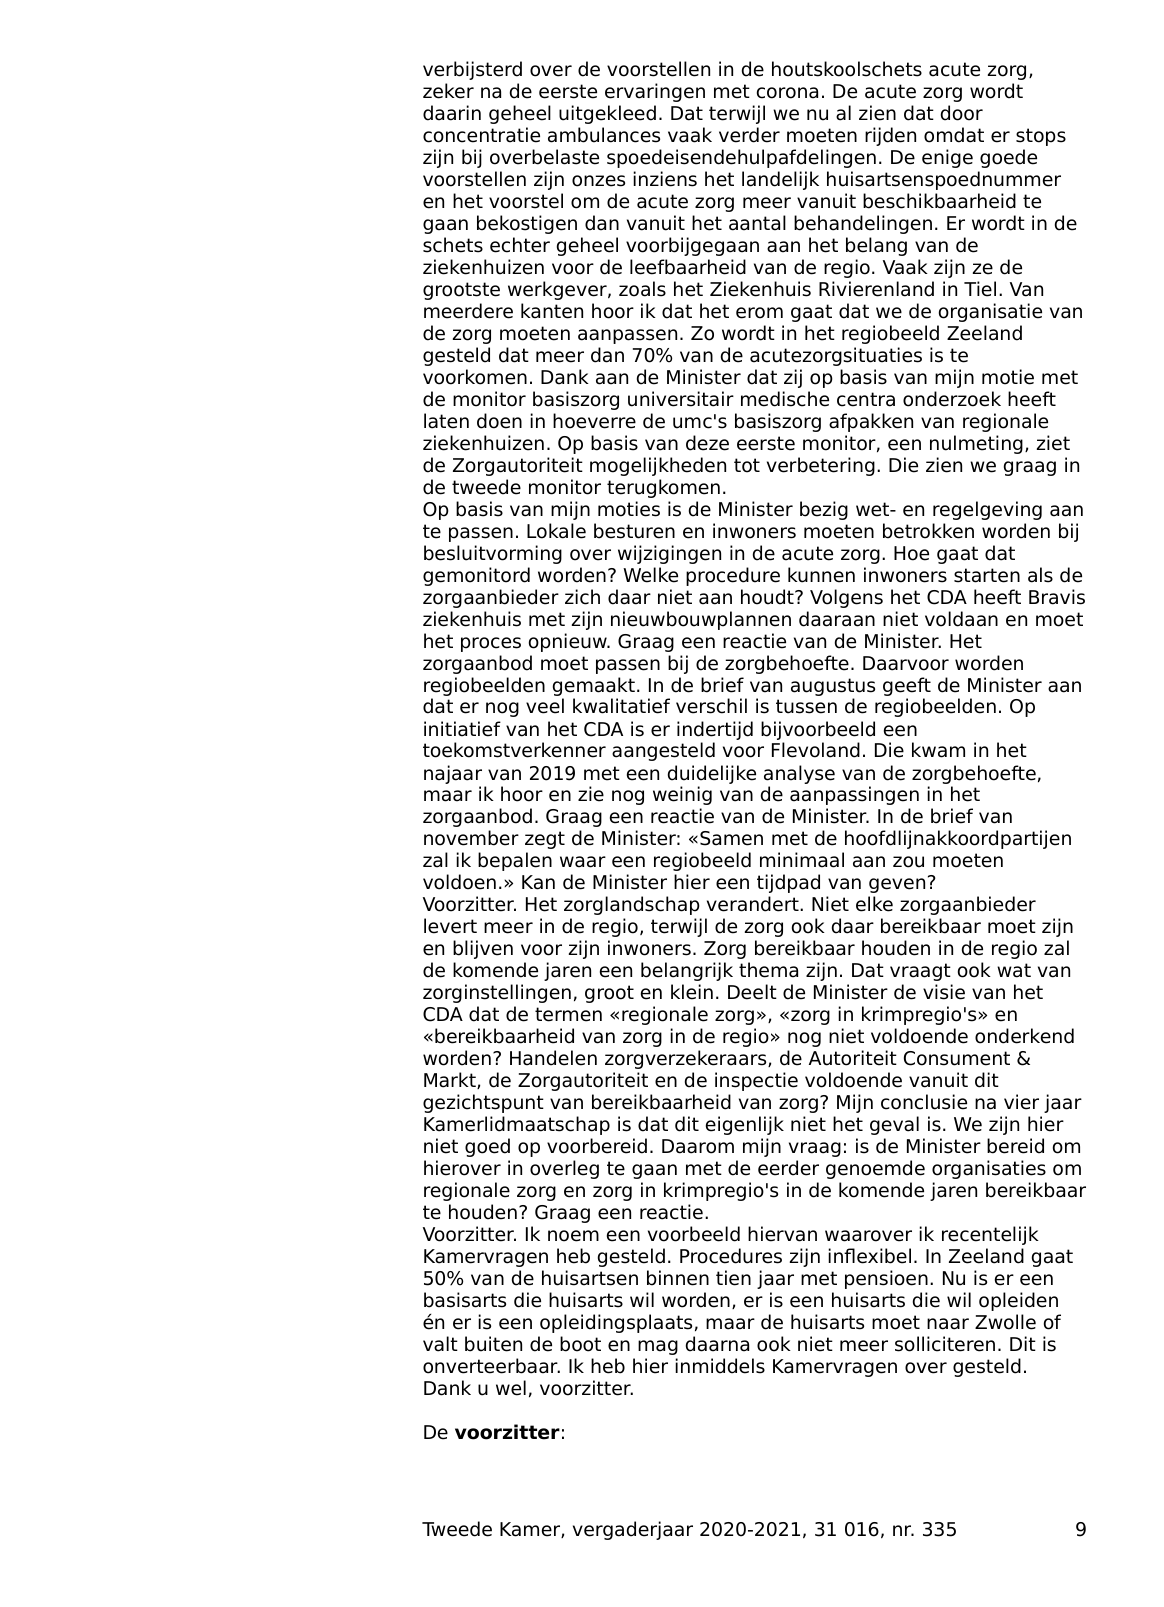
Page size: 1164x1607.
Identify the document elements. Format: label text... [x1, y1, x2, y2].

text verbijsterd over de voorstellen in de houtskoolschets acute zorg, zeker na de eerste ervaringen met corona. De acute zorg wordt daarin geheel uitgekleed. Dat terwijl we nu al zien dat door concentratie ambulances vaak verder moeten rijden omdat er stops zijn bij overbelaste spoedeisendehulpafdelingen. De enige goede voorstellen zijn onzes inziens het landelijk huisartsenspoednummer en het voorstel om de acute zorg meer vanuit beschikbaarheid te gaan bekostigen dan vanuit het aantal behandelingen. Er wordt in de schets echter geheel voorbijgegaan aan het belang van de ziekenhuizen voor de leefbaarheid van de regio. Vaak zijn ze de grootste werkgever, zoals het Ziekenhuis Rivierenland in Tiel. Van meerdere kanten hoor ik dat het erom gaat dat we de organisatie van de zorg moeten aanpassen. Zo wordt in het regiobeeld Zeeland gesteld dat meer dan 70% van de acutezorgsituaties is te voorkomen. Dank aan de Minister dat zij op basis van mijn motie met de monitor basiszorg universitair medische centra onderzoek heeft laten doen in hoeverre de umc's basiszorg afpakken van regionale ziekenhuizen. Op basis van deze eerste monitor, een nulmeting, ziet de Zorgautoriteit mogelijkheden tot verbetering. Die zien we graag in de tweede monitor terugkomen. [422, 59, 1087, 499]
text Voorzitter. Het zorglandschap verandert. Niet elke zorgaanbieder levert meer in de regio, terwijl de zorg ook daar bereikbaar moet zijn en blijven voor zijn inwoners. Zorg bereikbaar houden in de regio zal de komende jaren een belangrijk thema zijn. Dat vraagt ook wat van zorginstellingen, groot en klein. Deelt de Minister de visie van het CDA dat de termen «regionale zorg», «zorg in krimpregio's» en «bereikbaarheid van zorg in de regio» nog niet voldoende onderkend worden? Handelen zorgverzekeraars, de Autoriteit Consument & Markt, de Zorgautoriteit en de inspectie voldoende vanuit dit gezichtspunt van bereikbaarheid van zorg? Mijn conclusie na vier jaar Kamerlidmaatschap is dat dit eigenlijk niet het geval is. We zijn hier niet goed op voorbereid. Daarom mijn vraag: is de Minister bereid om hierover in overleg te gaan met de eerder genoemde organisaties om regionale zorg en zorg in krimpregio's in de komende jaren bereikbaar te houden? Graag een reactie. [422, 894, 1087, 1224]
text Op basis van mijn moties is de Minister bezig wet- en regelgeving aan te passen. Lokale besturen en inwoners moeten betrokken worden bij besluitvorming over wijzigingen in de acute zorg. Hoe gaat dat gemonitord worden? Welke procedure kunnen inwoners starten als de zorgaanbieder zich daar niet aan houdt? Volgens het CDA heeft Bravis ziekenhuis met zijn nieuwbouwplannen daaraan niet voldaan en moet het proces opnieuw. Graag een reactie van de Minister. Het zorgaanbod moet passen bij de zorgbehoefte. Daarvoor worden regiobeelden gemaakt. In de brief van augustus geeft de Minister aan dat er nog veel kwalitatief verschil is tussen de regiobeelden. Op initiatief van het CDA is er indertijd bijvoorbeeld een toekomstverkenner aangesteld voor Flevoland. Die kwam in het najaar van 2019 met een duidelijke analyse van de zorgbehoefte, maar ik hoor en zie nog weinig van de aanpassingen in het zorgaanbod. Graag een reactie van de Minister. In de brief van november zegt de Minister: «Samen met de hoofdlijnakkoordpartijen zal ik bepalen waar een regiobeeld minimaal aan zou moeten voldoen.» Kan de Minister hier een tijdpad van geven? [422, 499, 1087, 894]
text Dank u wel, voorzitter. [422, 1378, 1087, 1400]
text Voorzitter. Ik noem een voorbeeld hiervan waarover ik recentelijk Kamervragen heb gesteld. Procedures zijn inflexibel. In Zeeland gaat 50% van de huisartsen binnen tien jaar met pensioen. Nu is er een basisarts die huisarts wil worden, er is een huisarts die wil opleiden én er is een opleidingsplaats, maar de huisarts moet naar Zwolle of valt buiten de boot en mag daarna ook niet meer solliciteren. Dit is onverteerbaar. Ik heb hier inmiddels Kamervragen over gesteld. [422, 1224, 1087, 1378]
text De voorzitter: [422, 1422, 1087, 1444]
